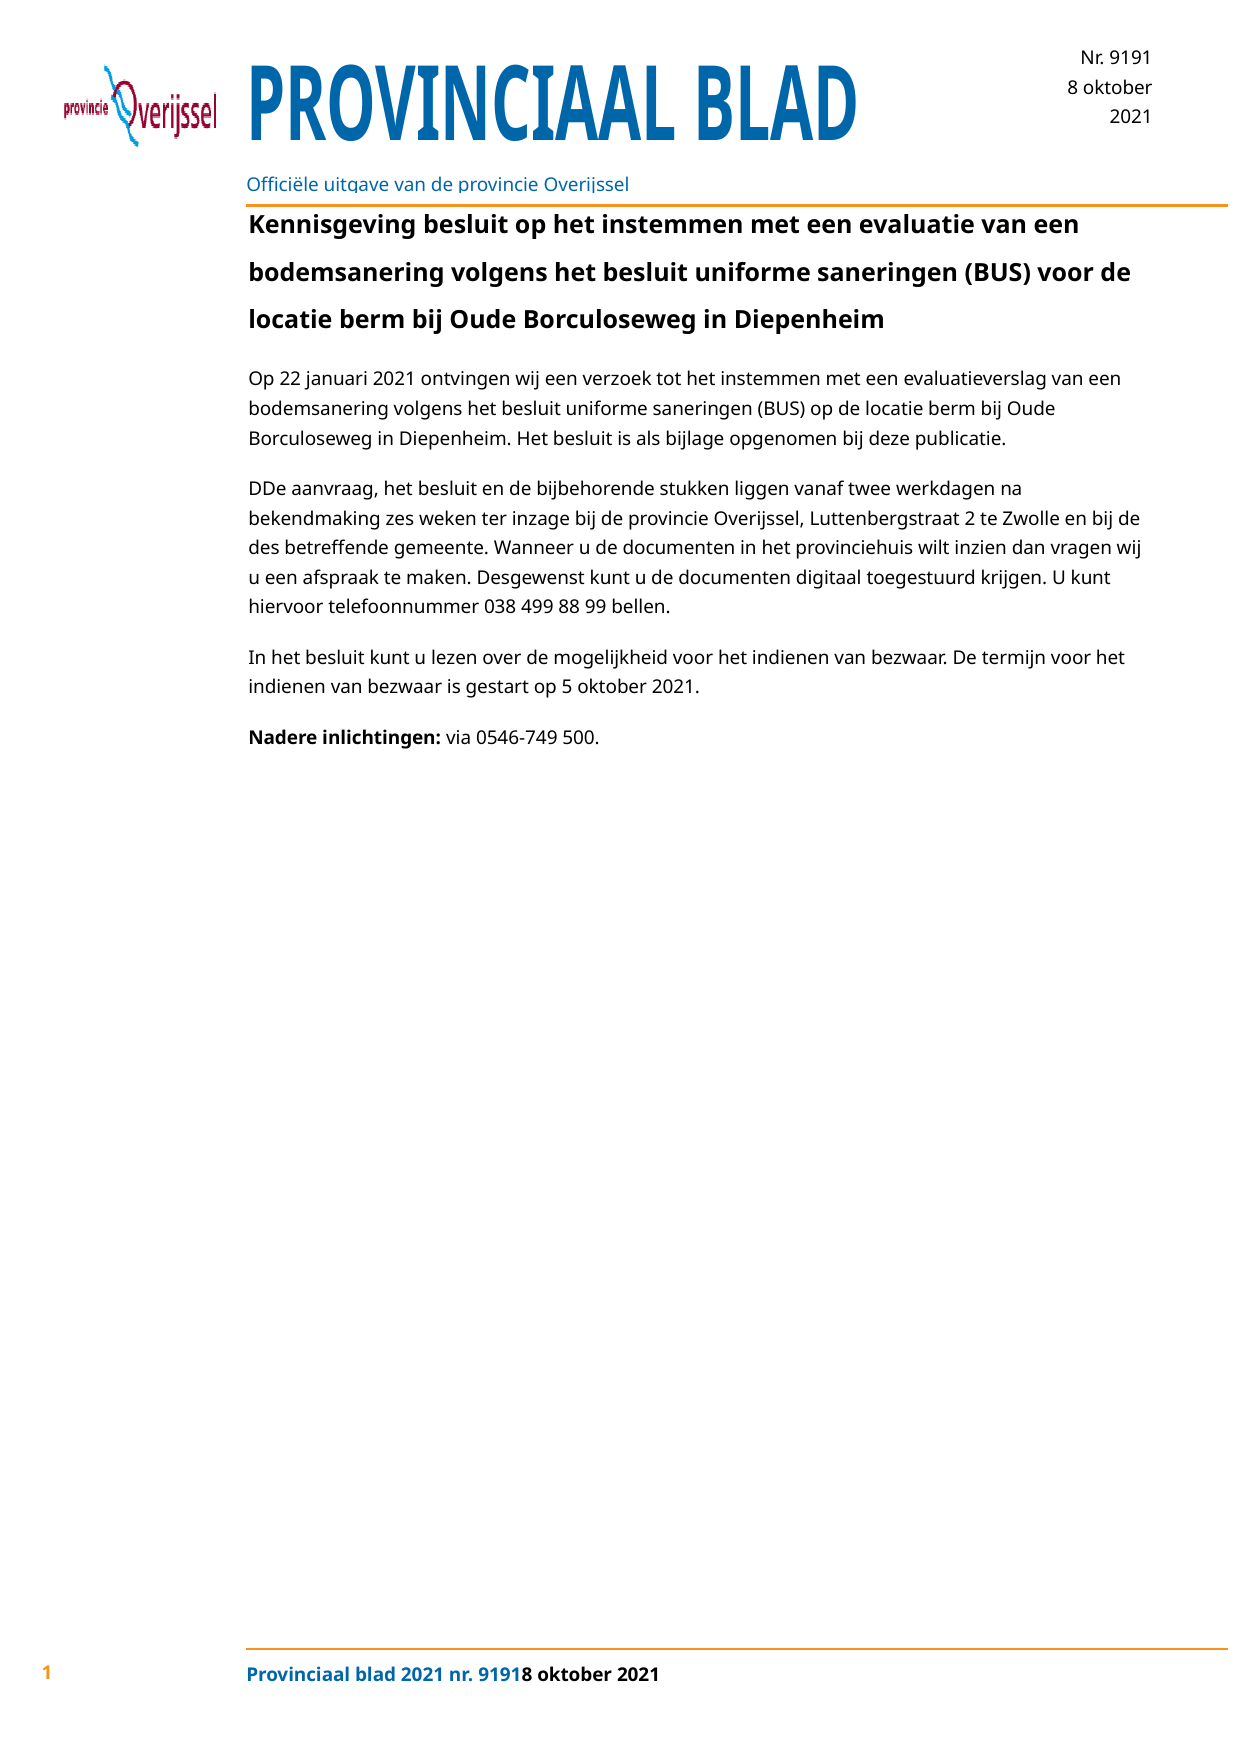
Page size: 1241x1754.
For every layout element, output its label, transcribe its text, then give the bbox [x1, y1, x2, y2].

text Op 22 januari 2021 ontvingen wij een verzoek tot het instemmen met een evaluatieverslag van een bodemsanering volgens het besluit uniforme saneringen (BUS) op de locatie berm bij Oude Borculoseweg in Diepenheim. Het besluit is als bijlage opgenomen bij deze publicatie. [248, 366, 1152, 450]
text Kennisgeving besluit op het instemmen met een evaluatie van een bodemsanering volgens het besluit uniforme saneringen (BUS) voor de locatie berm bij Oude Borculoseweg in Diepenheim [248, 207, 1152, 336]
text Nadere inlichtingen: via 0546-749 500. [248, 724, 1152, 749]
text In het besluit kunt u lezen over de mogelijkheid voor het indienen van bezwaar. De termijn voor het indienen van bezwaar is gestart op 5 oktober 2021. [248, 644, 1152, 699]
text DDe aanvraag, het besluit en de bijbehorende stukken liggen vanaf twee werkdagen na bekendmaking zes weken ter inzage bij de provincie Overijssel, Luttenbergstraat 2 te Zwolle en bij de des betreffende gemeente. Wanneer u de documenten in het provinciehuis wilt inzien dan vragen wij u een afspraak te maken. Desgewenst kunt u de documenten digitaal toegestuurd krijgen. U kunt hiervoor telefoonnummer 038 499 88 99 bellen. [248, 475, 1152, 619]
picture [41, 47, 231, 172]
